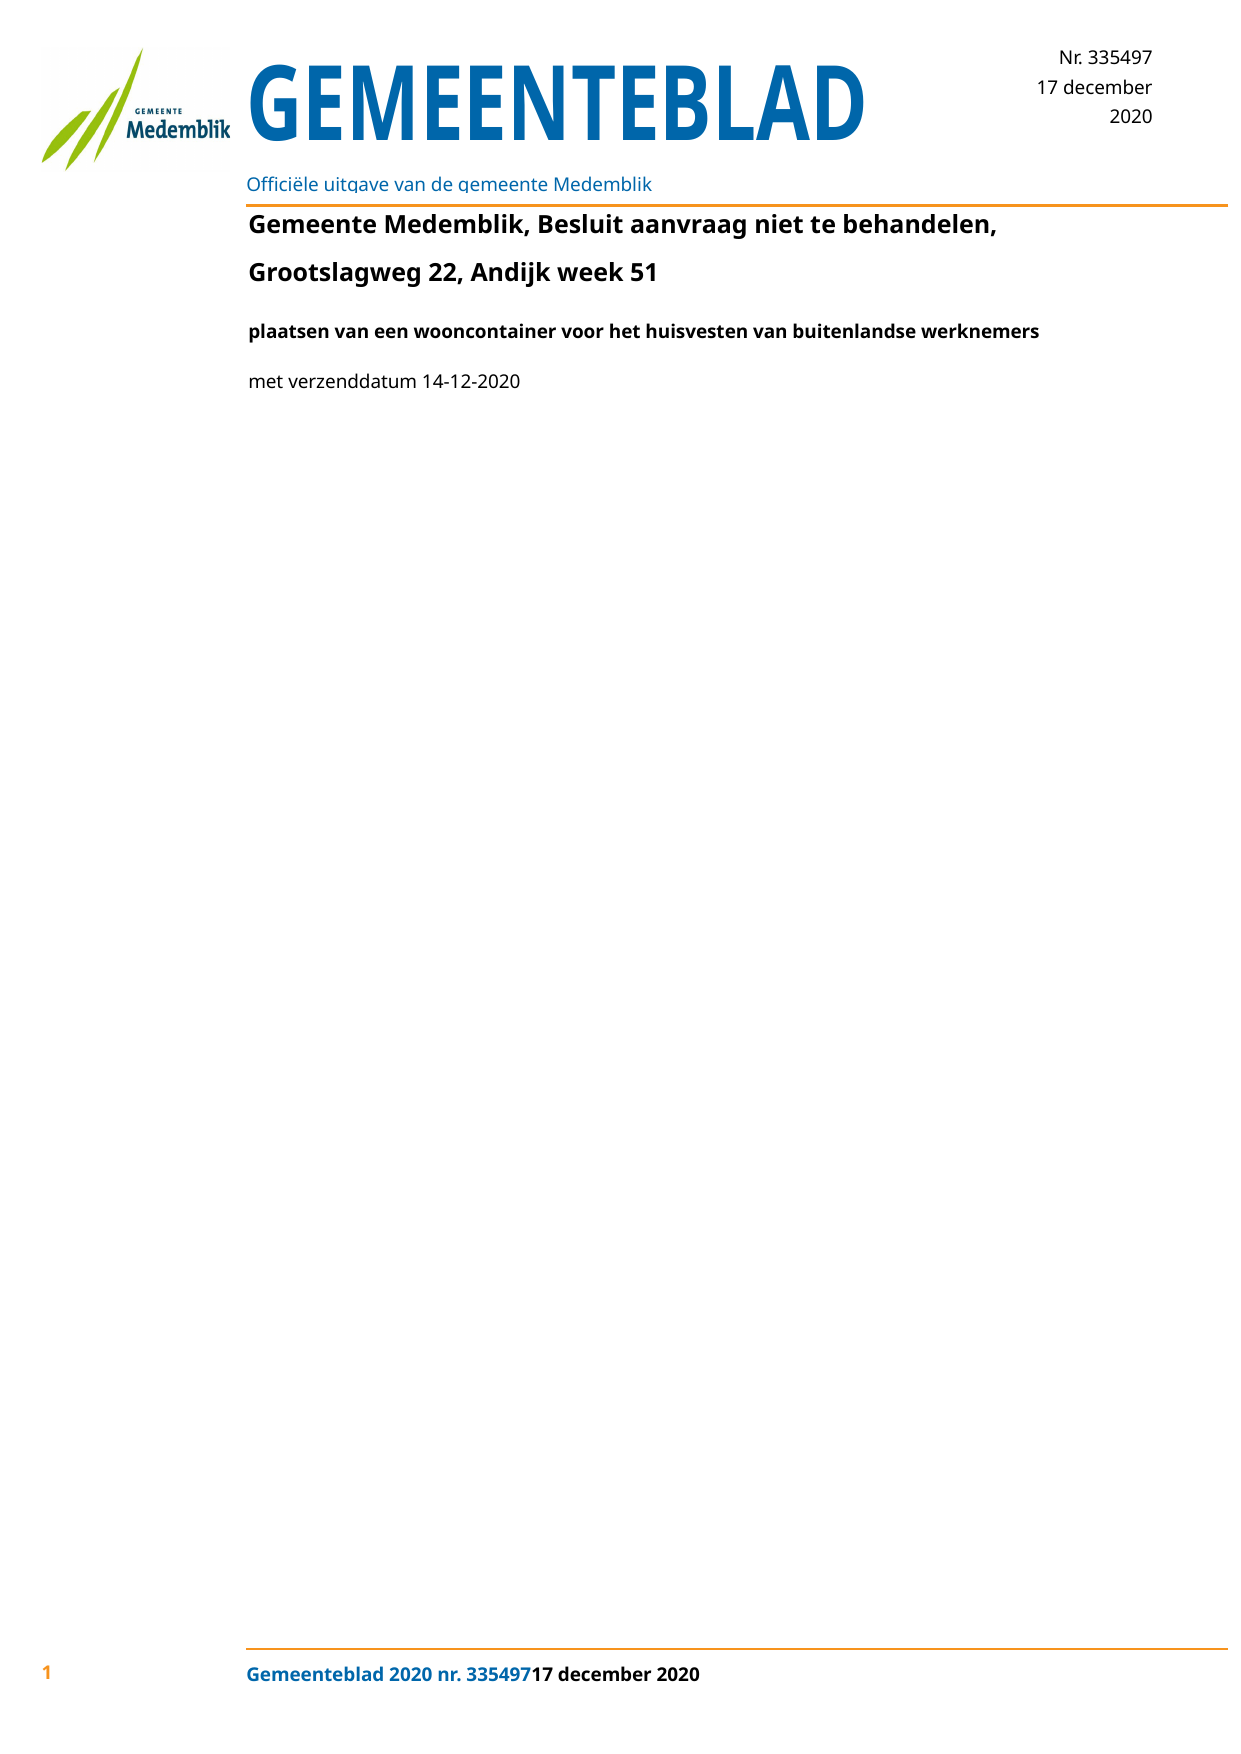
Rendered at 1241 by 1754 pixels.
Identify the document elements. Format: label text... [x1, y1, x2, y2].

picture [41, 47, 231, 172]
text met verzenddatum 14-12-2020 [248, 368, 1152, 394]
text Gemeente Medemblik, Besluit aanvraag niet te behandelen, Grootslagweg 22, Andijk week 51 [248, 207, 1152, 288]
text plaatsen van een wooncontainer voor het huisvesten van buitenlandse werknemers [248, 318, 1152, 344]
